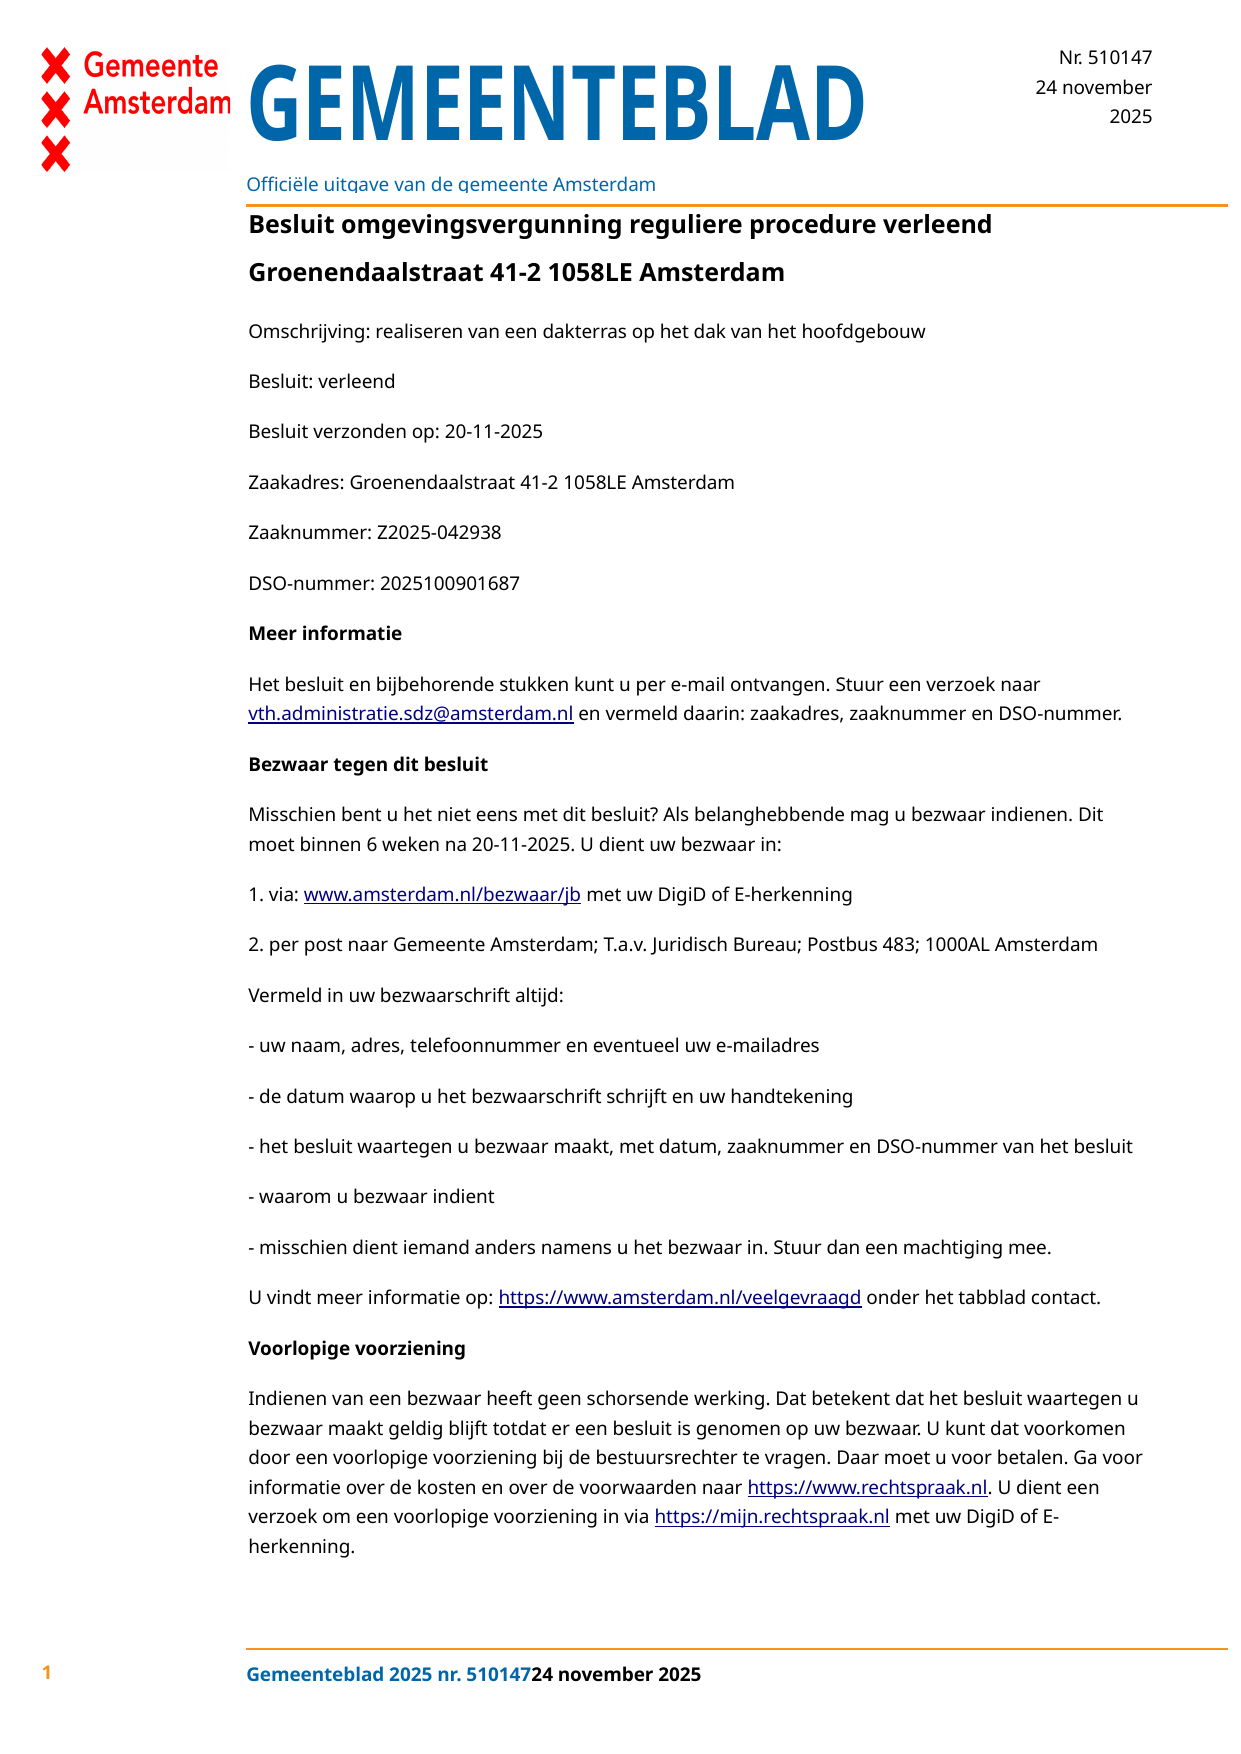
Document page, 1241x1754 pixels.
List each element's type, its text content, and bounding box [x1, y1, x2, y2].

text 1. via: www.amsterdam.nl/bezwaar/jb met uw DigiD of E-herkenning [248, 881, 1152, 907]
text Zaaknummer: Z2025-042938 [248, 519, 1152, 545]
text Zaakadres: Groenendaalstraat 41-2 1058LE Amsterdam [248, 469, 1152, 495]
text Het besluit en bijbehorende stukken kunt u per e-mail ontvangen. Stuur een verzoek naar vth.administratie.sdz@amsterdam.nl en vermeld daarin: zaakadres, zaaknummer en DSO-nummer. [248, 671, 1152, 726]
text DSO-nummer: 2025100901687 [248, 570, 1152, 596]
text Indienen van een bezwaar heeft geen schorsende werking. Dat betekent dat het besluit waartegen u bezwaar maakt geldig blijft totdat er een besluit is genomen op uw bezwaar. U kunt dat voorkomen door een voorlopige voorziening bij de bestuursrechter te vragen. Daar moet u voor betalen. Ga voor informatie over de kosten en over de voorwaarden naar https://www.rechtspraak.nl. U dient een verzoek om een voorlopige voorziening in via https://mijn.rechtspraak.nl met uw DigiD of E-herkenning. [248, 1385, 1152, 1559]
text - de datum waarop u het bezwaarschrift schrijft en uw handtekening [248, 1083, 1152, 1109]
picture [41, 47, 231, 172]
text Voorlopige voorziening [248, 1335, 1152, 1361]
text Omschrijving: realiseren van een dakterras op het dak van het hoofdgebouw [248, 318, 1152, 344]
text - het besluit waartegen u bezwaar maakt, met datum, zaaknummer en DSO-nummer van het besluit [248, 1133, 1152, 1159]
text Besluit: verleend [248, 368, 1152, 394]
text 2. per post naar Gemeente Amsterdam; T.a.v. Juridisch Bureau; Postbus 483; 1000AL Amsterdam [248, 932, 1152, 957]
text - waarom u bezwaar indient [248, 1184, 1152, 1209]
text Besluit omgevingsvergunning reguliere procedure verleend Groenendaalstraat 41-2 1058LE Amsterdam [248, 207, 1152, 288]
text Besluit verzonden op: 20-11-2025 [248, 419, 1152, 444]
text Misschien bent u het niet eens met dit besluit? Als belanghebbende mag u bezwaar indienen. Dit moet binnen 6 weken na 20-11-2025. U dient uw bezwaar in: [248, 801, 1152, 857]
text Vermeld in uw bezwaarschrift altijd: [248, 982, 1152, 1008]
text U vindt meer informatie op: https://www.amsterdam.nl/veelgevraagd onder het tabblad contact. [248, 1284, 1152, 1310]
text - uw naam, adres, telefoonnummer en eventueel uw e-mailadres [248, 1032, 1152, 1058]
text - misschien dient iemand anders namens u het bezwaar in. Stuur dan een machtiging mee. [248, 1234, 1152, 1260]
text Bezwaar tegen dit besluit [248, 751, 1152, 777]
text Meer informatie [248, 620, 1152, 646]
